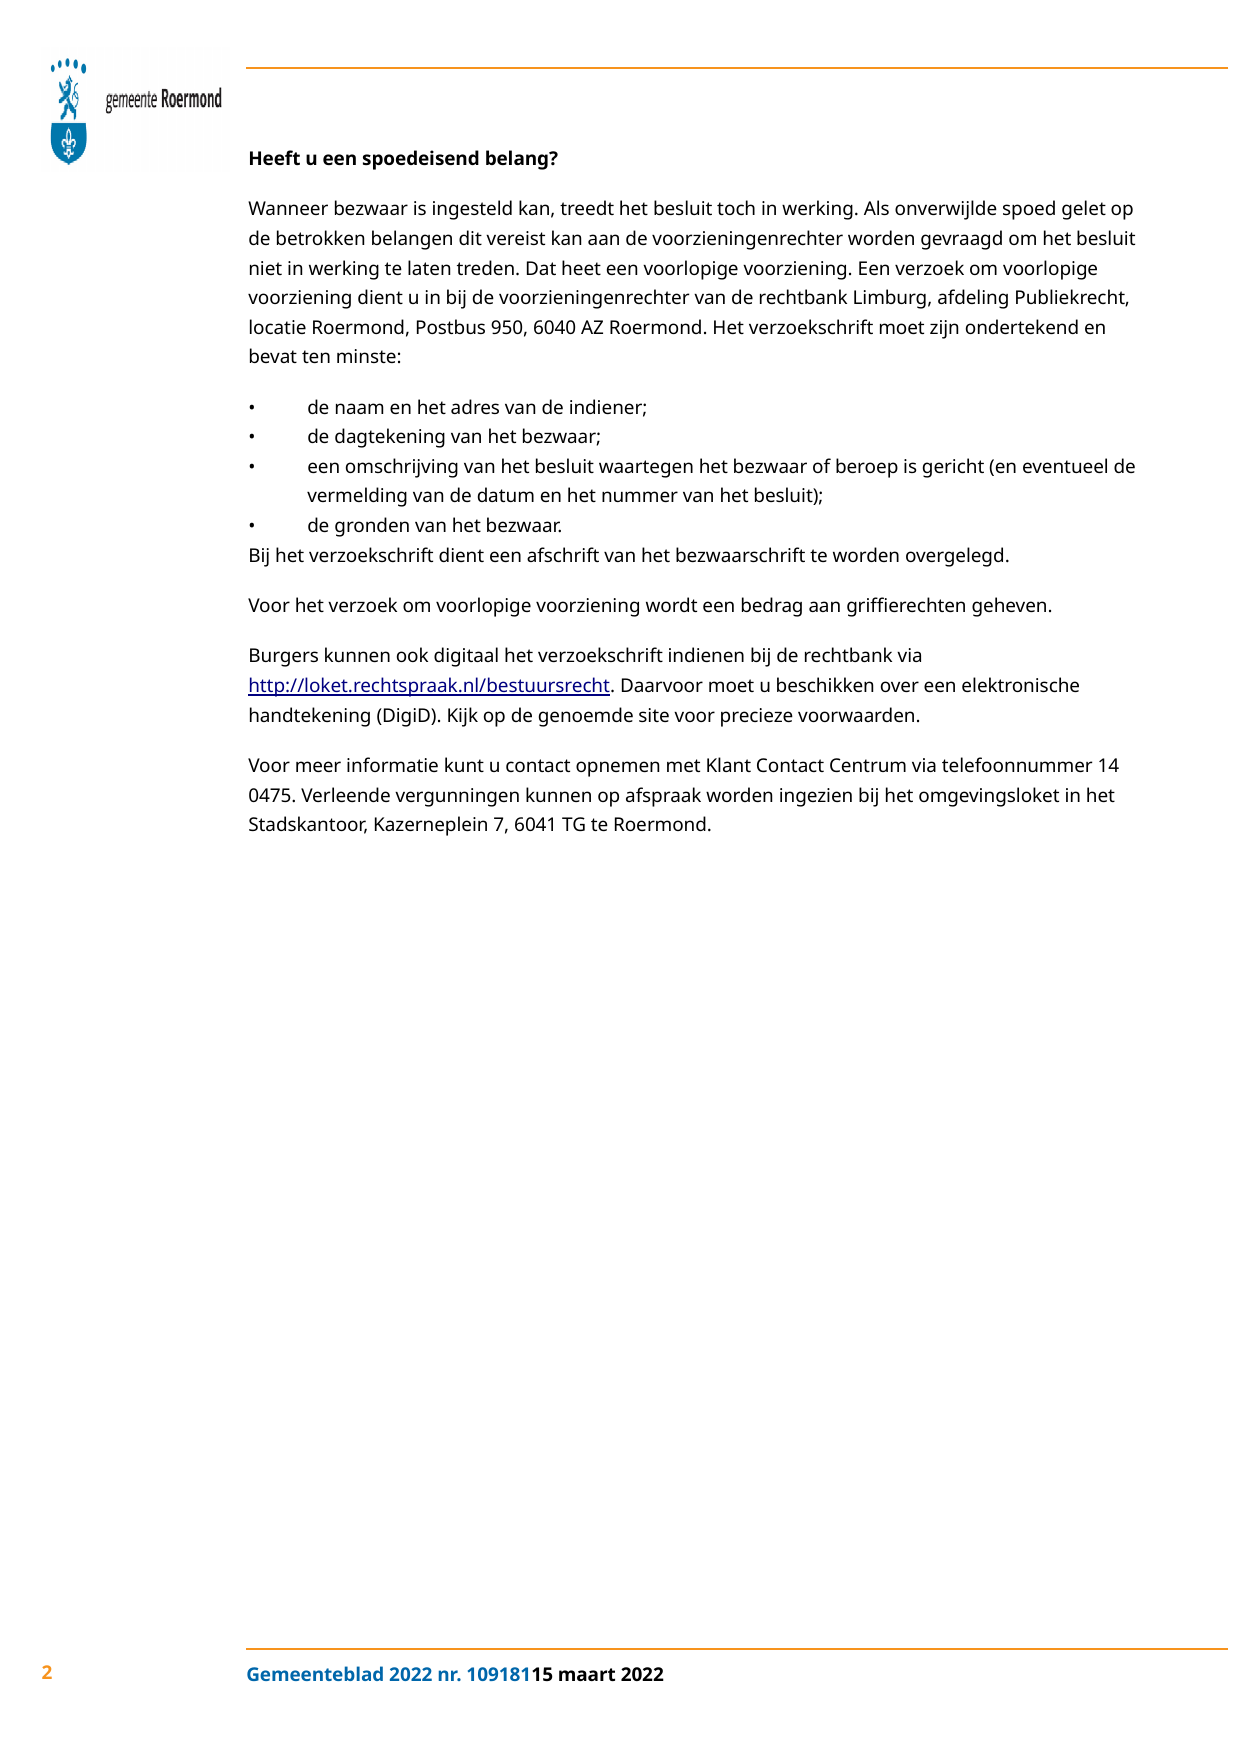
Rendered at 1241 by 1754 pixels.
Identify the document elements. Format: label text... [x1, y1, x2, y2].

text Voor meer informatie kunt u contact opnemen met Klant Contact Centrum via telefoonnummer 14 0475. Verleende vergunningen kunnen op afspraak worden ingezien bij het omgevingsloket in het Stadskantoor, Kazerneplein 7, 6041 TG te Roermond. [248, 752, 1152, 837]
text Heeft u een spoedeisend belang? [248, 145, 1152, 171]
list een omschrijving van het besluit waartegen het bezwaar of beroep is gericht (en eventueel de vermelding van de datum en het nummer van het besluit); [248, 453, 1152, 508]
text Burgers kunnen ook digitaal het verzoekschrift indienen bij de rechtbank via http://loket.rechtspraak.nl/bestuursrecht. Daarvoor moet u beschikken over een elektronische handtekening (DigiD). Kijk op de genoemde site voor precieze voorwaarden. [248, 643, 1152, 728]
text Voor het verzoek om voorlopige voorziening wordt een bedrag aan griffierechten geheven. [248, 592, 1152, 618]
picture [41, 47, 231, 172]
list de dagtekening van het bezwaar; [248, 423, 1152, 449]
list de naam en het adres van de indiener; [248, 394, 1152, 420]
list de gronden van het bezwaar. [248, 512, 1152, 538]
text Bij het verzoekschrift dient een afschrift van het bezwaarschrift te worden overgelegd. [248, 542, 1152, 568]
text Wanneer bezwaar is ingesteld kan, treedt het besluit toch in werking. Als onverwijlde spoed gelet op de betrokken belangen dit vereist kan aan de voorzieningenrechter worden gevraagd om het besluit niet in werking te laten treden. Dat heet een voorlopige voorziening. Een verzoek om voorlopige voorziening dient u in bij de voorzieningenrechter van de rechtbank Limburg, afdeling Publiekrecht, locatie Roermond, Postbus 950, 6040 AZ Roermond. Het verzoekschrift moet zijn ondertekend en bevat ten minste: [248, 196, 1152, 369]
